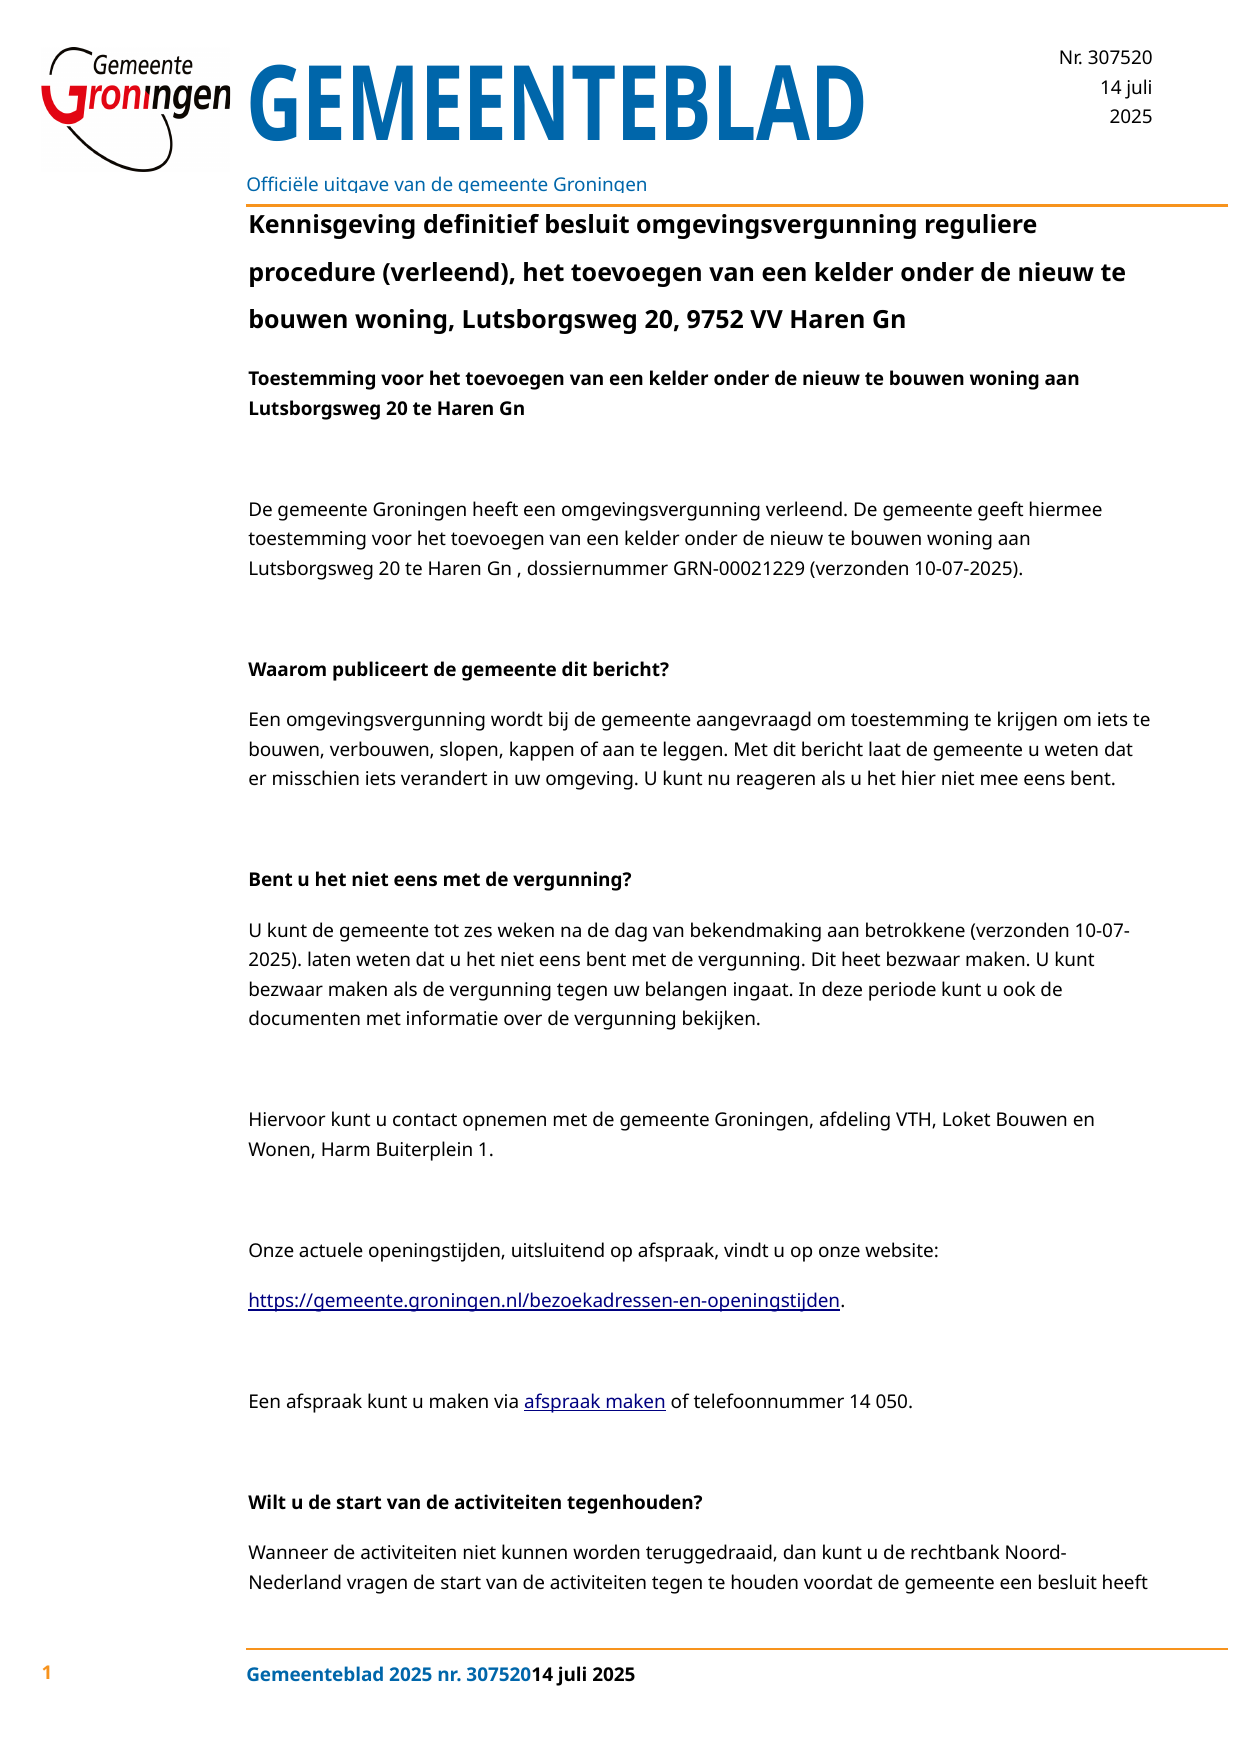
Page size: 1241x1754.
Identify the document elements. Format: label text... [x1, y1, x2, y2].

text Wilt u de start van de activiteiten tegenhouden? [248, 1489, 1152, 1514]
text Bent u het niet eens met de vergunning? [248, 866, 1152, 892]
text Toestemming voor het toevoegen van een kelder onder de nieuw te bouwen woning aan Lutsborgsweg 20 te Haren Gn [248, 366, 1152, 421]
picture [41, 47, 231, 172]
text De gemeente Groningen heeft een omgevingsvergunning verleend. De gemeente geeft hiermee toestemming voor het toevoegen van een kelder onder de nieuw te bouwen woning aan Lutsborgsweg 20 te Haren Gn , dossiernummer GRN-00021229 (verzonden 10-07-2025). [248, 496, 1152, 581]
text https://gemeente.groningen.nl/bezoekadressen-en-openingstijden. [248, 1287, 1152, 1313]
text Een omgevingsvergunning wordt bij de gemeente aangevraagd om toestemming te krijgen om iets te bouwen, verbouwen, slopen, kappen of aan te leggen. Met dit bericht laat de gemeente u weten dat er misschien iets verandert in uw omgeving. U kunt nu reageren als u het hier niet mee eens bent. [248, 706, 1152, 791]
text Een afspraak kunt u maken via afspraak maken of telefoonnummer 14 050. [248, 1388, 1152, 1414]
text Hiervoor kunt u contact opnemen met de gemeente Groningen, afdeling VTH, Loket Bouwen en Wonen, Harm Buiterplein 1. [248, 1106, 1152, 1162]
text Onze actuele openingstijden, uitsluitend op afspraak, vindt u op onze website: [248, 1237, 1152, 1262]
text Kennisgeving definitief besluit omgevingsvergunning reguliere procedure (verleend), het toevoegen van een kelder onder de nieuw te bouwen woning, Lutsborgsweg 20, 9752 VV Haren Gn [248, 207, 1152, 336]
text U kunt de gemeente tot zes weken na de dag van bekendmaking aan betrokkene (verzonden 10-07-2025). laten weten dat u het niet eens bent met de vergunning. Dit heet bezwaar maken. U kunt bezwaar maken als de vergunning tegen uw belangen ingaat. In deze periode kunt u ook de documenten met informatie over de vergunning bekijken. [248, 917, 1152, 1031]
text Wanneer de activiteiten niet kunnen worden teruggedraaid, dan kunt u de rechtbank Noord-Nederland vragen de start van de activiteiten tegen te houden voordat de gemeente een besluit heeft [248, 1539, 1152, 1594]
text Waarom publiceert de gemeente dit bericht? [248, 656, 1152, 682]
